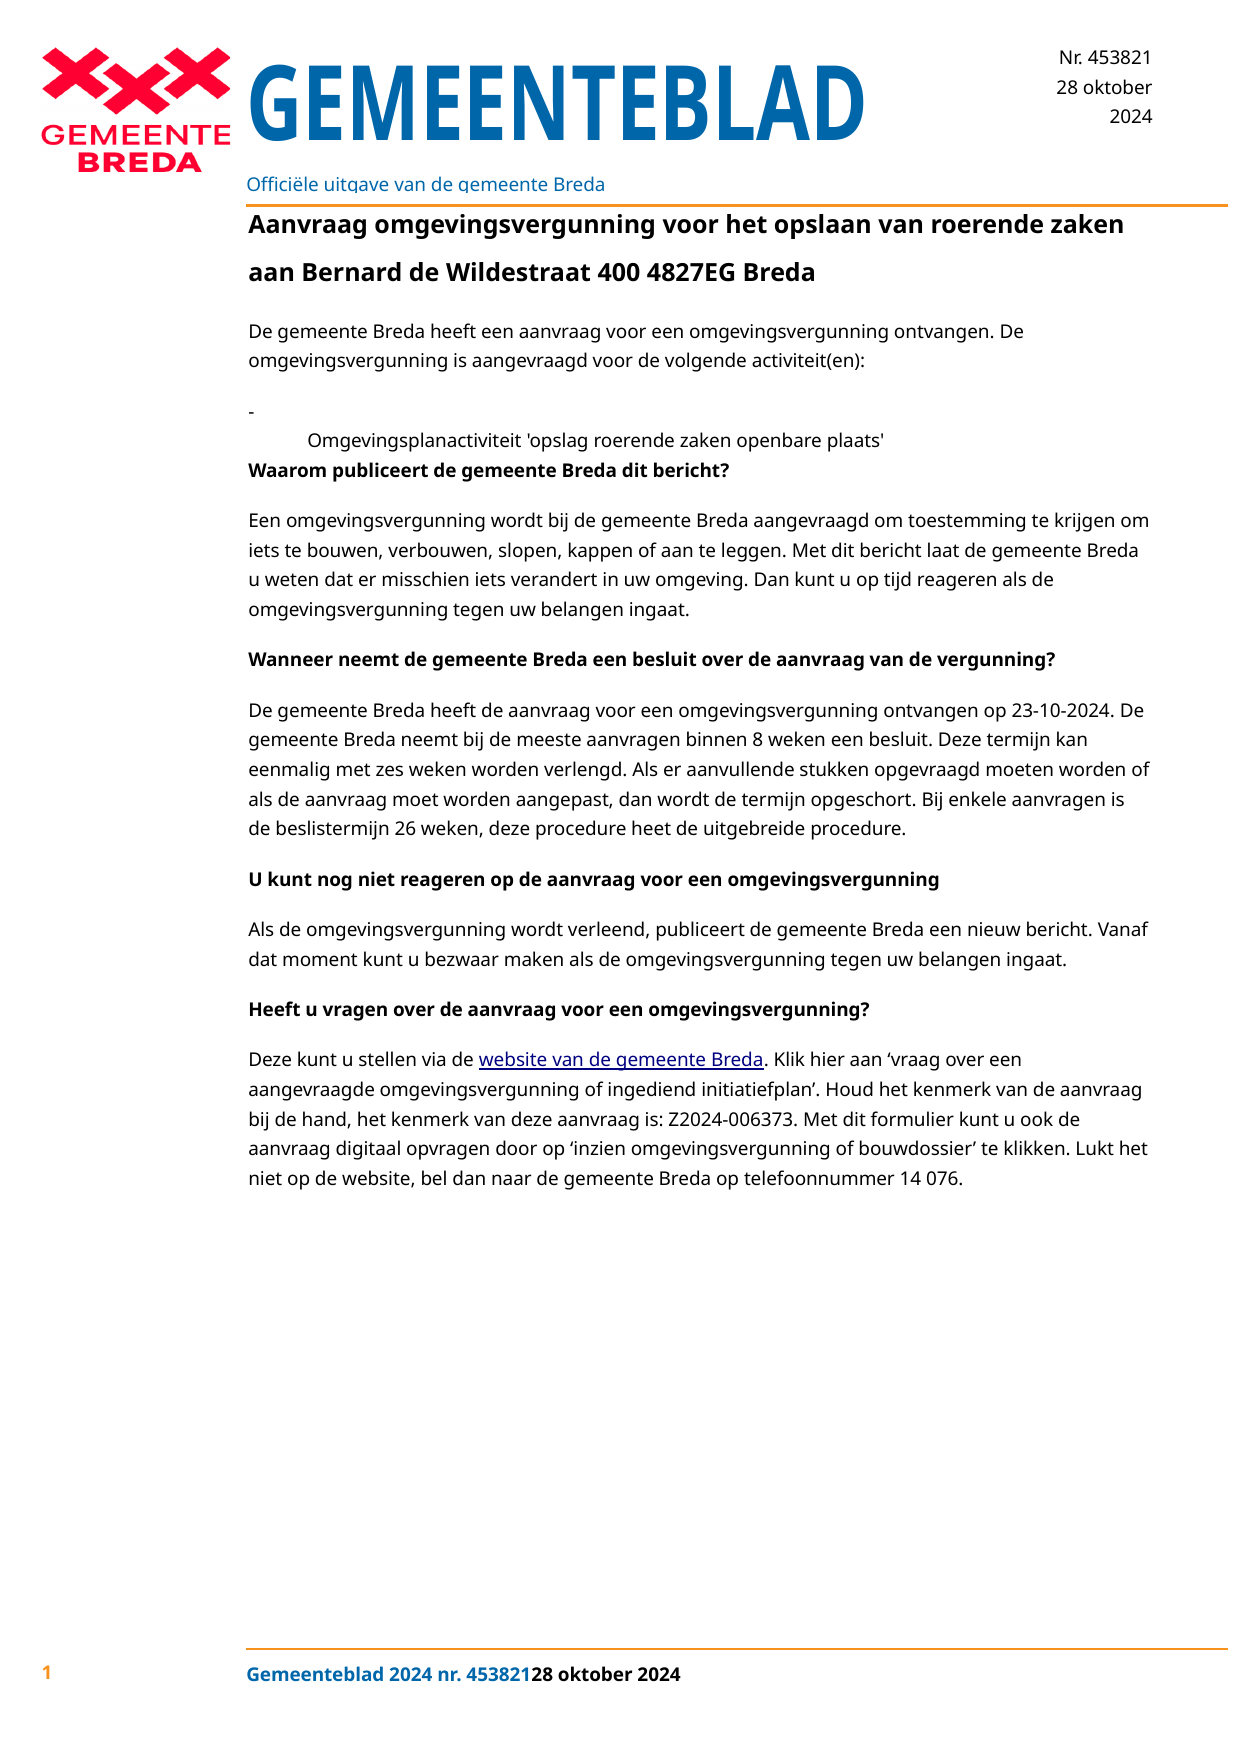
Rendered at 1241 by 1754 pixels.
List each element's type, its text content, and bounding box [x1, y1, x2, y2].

text Aanvraag omgevingsvergunning voor het opslaan van roerende zaken aan Bernard de Wildestraat 400 4827EG Breda [248, 207, 1152, 288]
text Deze kunt u stellen via de website van de gemeente Breda. Klik hier aan ‘vraag over een aangevraagde omgevingsvergunning of ingediend initiatiefplan’. Houd het kenmerk van de aanvraag bij de hand, het kenmerk van deze aanvraag is: Z2024-006373. Met dit formulier kunt u ook de aanvraag digitaal opvragen door op ‘inzien omgevingsvergunning of bouwdossier’ te klikken. Lukt het niet op de website, bel dan naar de gemeente Breda op telefoonnummer 14 076. [248, 1047, 1152, 1191]
text Een omgevingsvergunning wordt bij de gemeente Breda aangevraagd om toestemming te krijgen om iets te bouwen, verbouwen, slopen, kappen of aan te leggen. Met dit bericht laat de gemeente Breda u weten dat er misschien iets verandert in uw omgeving. Dan kunt u op tijd reageren als de omgevingsvergunning tegen uw belangen ingaat. [248, 507, 1152, 622]
text Heeft u vragen over de aanvraag voor een omgevingsvergunning? [248, 996, 1152, 1022]
list Omgevingsplanactiviteit 'opslag roerende zaken openbare plaats' [248, 427, 1152, 453]
text De gemeente Breda heeft een aanvraag voor een omgevingsvergunning ontvangen. De omgevingsvergunning is aangevraagd voor de volgende activiteit(en): [248, 318, 1152, 373]
picture [41, 47, 231, 172]
text Waarom publiceert de gemeente Breda dit bericht? [248, 457, 1152, 483]
text Wanneer neemt de gemeente Breda een besluit over de aanvraag van de vergunning? [248, 647, 1152, 672]
text Als de omgevingsvergunning wordt verleend, publiceert de gemeente Breda een nieuw bericht. Vanaf dat moment kunt u bezwaar maken als de omgevingsvergunning tegen uw belangen ingaat. [248, 916, 1152, 972]
text U kunt nog niet reageren op de aanvraag voor een omgevingsvergunning [248, 866, 1152, 892]
text De gemeente Breda heeft de aanvraag voor een omgevingsvergunning ontvangen op 23-10-2024. De gemeente Breda neemt bij de meeste aanvragen binnen 8 weken een besluit. Deze termijn kan eenmalig met zes weken worden verlengd. Als er aanvullende stukken opgevraagd moeten worden of als de aanvraag moet worden aangepast, dan wordt de termijn opgeschort. Bij enkele aanvragen is de beslistermijn 26 weken, deze procedure heet de uitgebreide procedure. [248, 697, 1152, 841]
